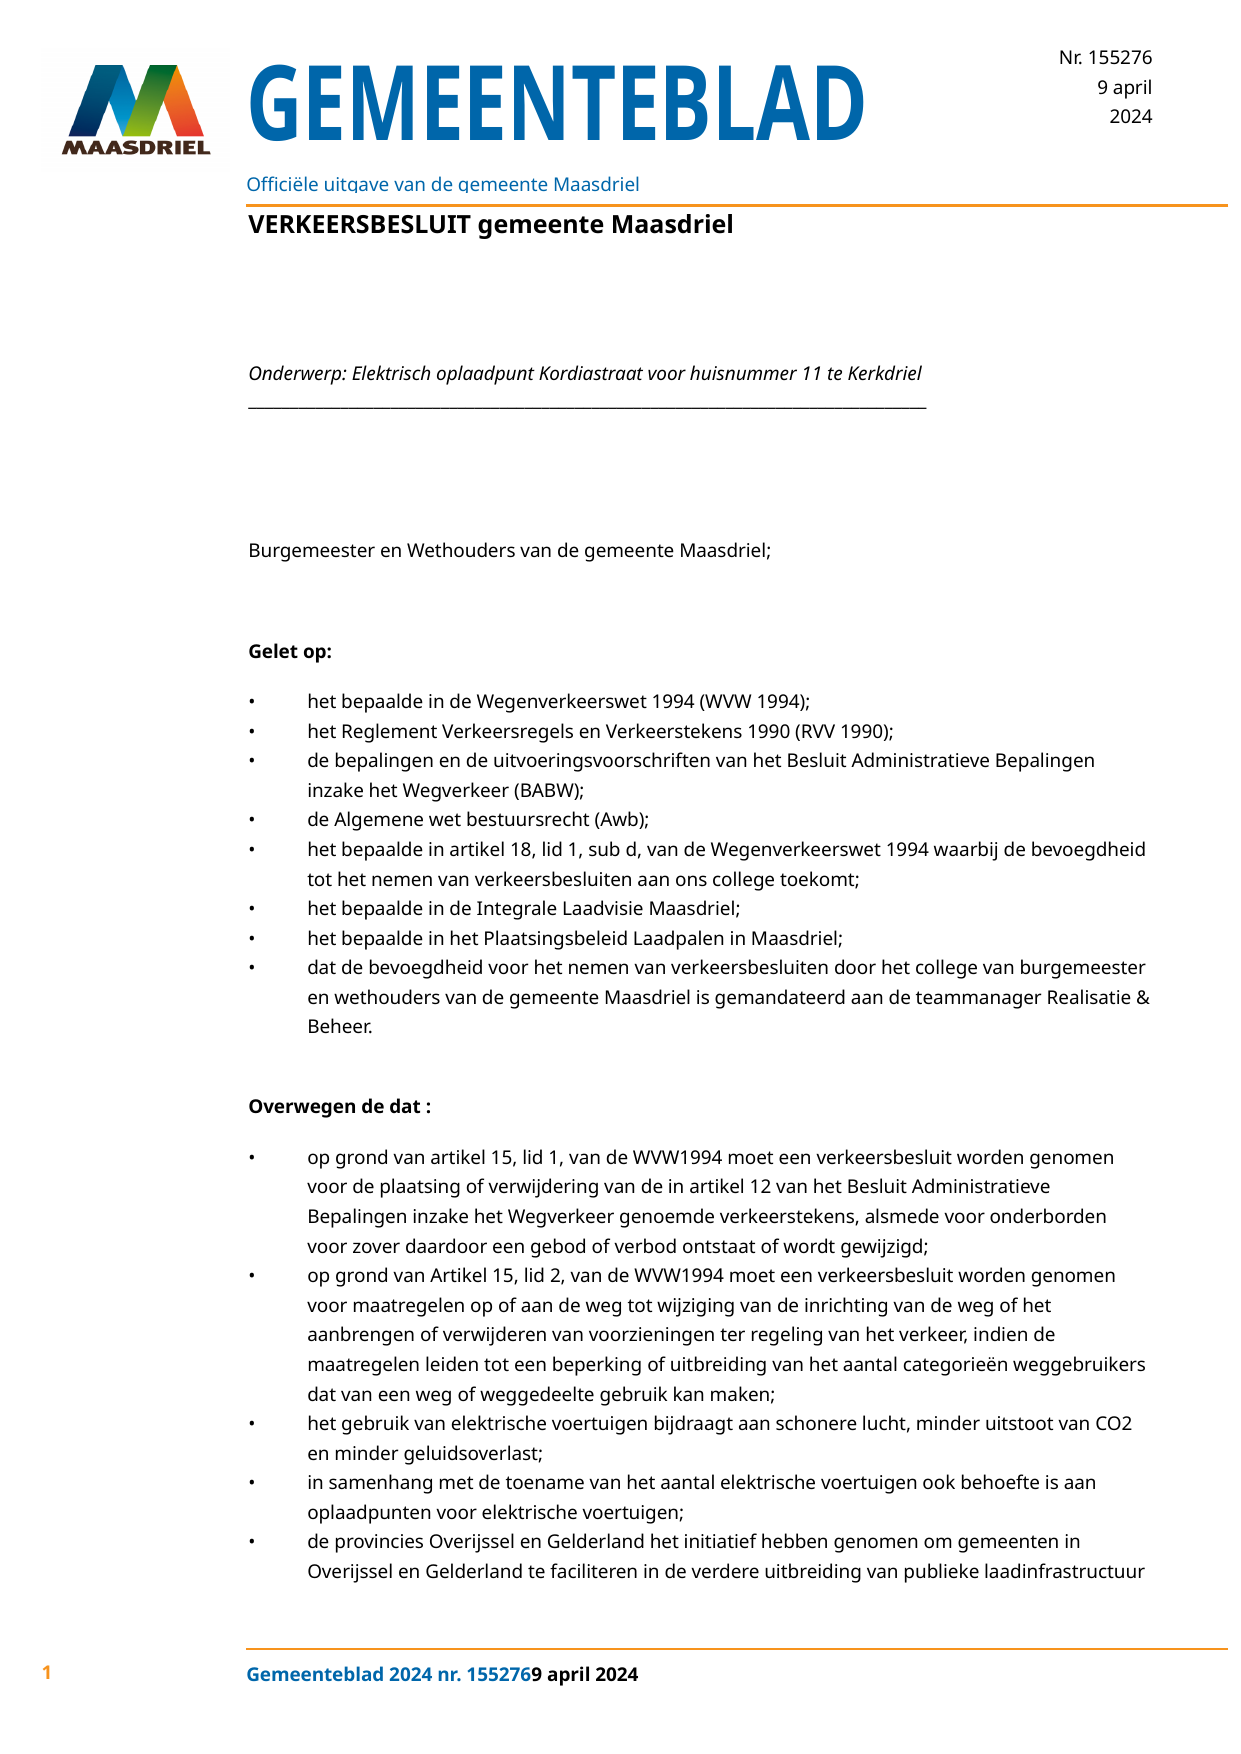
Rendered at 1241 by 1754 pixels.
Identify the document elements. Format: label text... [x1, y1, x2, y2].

list het bepaalde in artikel 18, lid 1, sub d, van de Wegenverkeerswet 1994 waarbij de bevoegdheid tot het nemen van verkeersbesluiten aan ons college toekomt; [248, 836, 1152, 891]
list het bepaalde in de Wegenverkeerswet 1994 (WVW 1994); [248, 688, 1152, 714]
list het bepaalde in de Integrale Laadvisie Maasdriel; [248, 895, 1152, 921]
text _________________________________________________________________________________ [248, 386, 1152, 411]
list in samenhang met de toename van het aantal elektrische voertuigen ook behoefte is aan oplaadpunten voor elektrische voertuigen; [248, 1469, 1152, 1525]
text VERKEERSBESLUIT gemeente Maasdriel [248, 207, 1152, 241]
list het gebruik van elektrische voertuigen bijdraagt aan schonere lucht, minder uitstoot van CO2 en minder geluidsoverlast; [248, 1410, 1152, 1466]
text Burgemeester en Wethouders van de gemeente Maasdriel; [248, 537, 1152, 563]
text Onderwerp: Elektrisch oplaadpunt Kordiastraat voor huisnummer 11 te Kerkdriel [248, 360, 1152, 386]
list dat de bevoegdheid voor het nemen van verkeersbesluiten door het college van burgemeester en wethouders van de gemeente Maasdriel is gemandateerd aan de teammanager Realisatie & Beheer. [248, 954, 1152, 1039]
list op grond van artikel 15, lid 1, van de WVW1994 moet een verkeersbesluit worden genomen voor de plaatsing of verwijdering van de in artikel 12 van het Besluit Administratieve Bepalingen inzake het Wegverkeer genoemde verkeerstekens, alsmede voor onderborden voor zover daardoor een gebod of verbod ontstaat of wordt gewijzigd; [248, 1144, 1152, 1258]
text Gelet op: [248, 638, 1152, 663]
list op grond van Artikel 15, lid 2, van de WVW1994 moet een verkeersbesluit worden genomen voor maatregelen op of aan de weg tot wijziging van de inrichting van de weg of het aanbrengen of verwijderen van voorzieningen ter regeling van het verkeer, indien de maatregelen leiden tot een beperking of uitbreiding van het aantal categorieën weggebruikers dat van een weg of weggedeelte gebruik kan maken; [248, 1262, 1152, 1406]
list het Reglement Verkeersregels en Verkeerstekens 1990 (RVV 1990); [248, 718, 1152, 743]
list de Algemene wet bestuursrecht (Awb); [248, 807, 1152, 832]
list het bepaalde in het Plaatsingsbeleid Laadpalen in Maasdriel; [248, 925, 1152, 951]
picture [41, 47, 231, 172]
text Overwegen de dat : [248, 1094, 1152, 1119]
list de bepalingen en de uitvoeringsvoorschriften van het Besluit Administratieve Bepalingen inzake het Wegverkeer (BABW); [248, 747, 1152, 803]
list de provincies Overijssel en Gelderland het initiatief hebben genomen om gemeenten in Overijssel en Gelderland te faciliteren in de verdere uitbreiding van publieke laadinfrastructuur [248, 1529, 1152, 1584]
